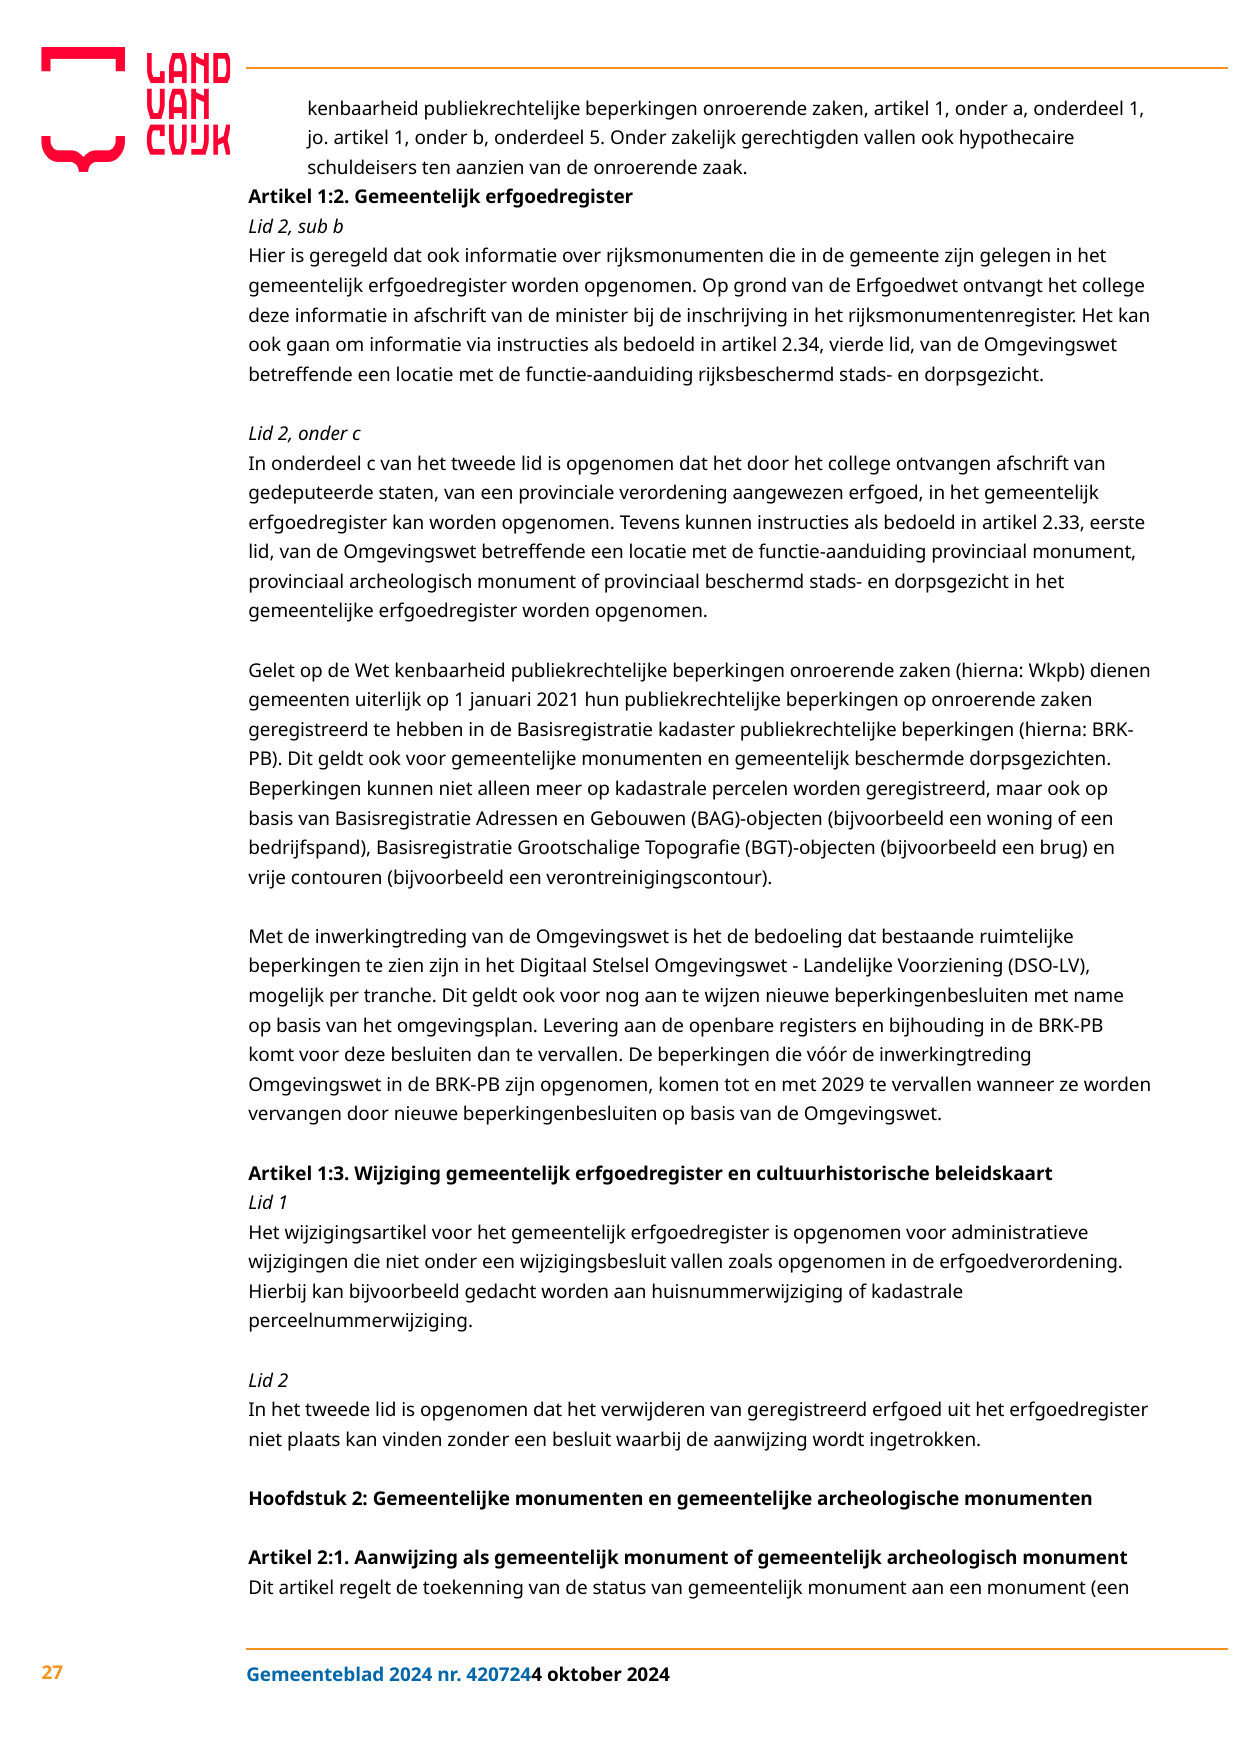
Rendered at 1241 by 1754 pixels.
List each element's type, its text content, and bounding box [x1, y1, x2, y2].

text Hoofdstuk 2: Gemeentelijke monumenten en gemeentelijke archeologische monumenten [248, 1485, 1152, 1511]
text Dit artikel regelt de toekenning van de status van gemeentelijk monument aan een monument (een [248, 1574, 1152, 1600]
text Hier is geregeld dat ook informatie over rijksmonumenten die in de gemeente zijn gelegen in het gemeentelijk erfgoedregister worden opgenomen. Op grond van de Erfgoedwet ontvangt het college deze informatie in afschrift van de minister bij de inschrijving in het rijksmonumentenregister. Het kan ook gaan om informatie via instructies als bedoeld in artikel 2.34, vierde lid, van de Omgevingswet betreffende een locatie met de functie-aanduiding rijksbeschermd stads- en dorpsgezicht. [248, 243, 1152, 387]
text In onderdeel c van het tweede lid is opgenomen dat het door het college ontvangen afschrift van gedeputeerde staten, van een provinciale verordening aangewezen erfgoed, in het gemeentelijk erfgoedregister kan worden opgenomen. Tevens kunnen instructies als bedoeld in artikel 2.33, eerste lid, van de Omgevingswet betreffende een locatie met de functie-aanduiding provinciaal monument, provinciaal archeologisch monument of provinciaal beschermd stads- en dorpsgezicht in het gemeentelijke erfgoedregister worden opgenomen. [248, 450, 1152, 623]
text Artikel 2:1. Aanwijzing als gemeentelijk monument of gemeentelijk archeologisch monument [248, 1544, 1152, 1570]
picture [41, 47, 231, 172]
text Lid 2, onder c [248, 420, 1152, 446]
text Lid 1 [248, 1189, 1152, 1215]
text Lid 2, sub b [248, 213, 1152, 239]
list kenbaarheid publiekrechtelijke beperkingen onroerende zaken, artikel 1, onder a, onderdeel 1, jo. artikel 1, onder b, onderdeel 5. Onder zakelijk gerechtigden vallen ook hypothecaire schuldeisers ten aanzien van de onroerende zaak. [248, 95, 1152, 180]
text Artikel 1:2. Gemeentelijk erfgoedregister [248, 183, 1152, 209]
text Lid 2 [248, 1367, 1152, 1393]
text Gelet op de Wet kenbaarheid publiekrechtelijke beperkingen onroerende zaken (hierna: Wkpb) dienen gemeenten uiterlijk op 1 januari 2021 hun publiekrechtelijke beperkingen op onroerende zaken geregistreerd te hebben in de Basisregistratie kadaster publiekrechtelijke beperkingen (hierna: BRK-PB). Dit geldt ook voor gemeentelijke monumenten en gemeentelijk beschermde dorpsgezichten. Beperkingen kunnen niet alleen meer op kadastrale percelen worden geregistreerd, maar ook op basis van Basisregistratie Adressen en Gebouwen (BAG)-objecten (bijvoorbeeld een woning of een bedrijfspand), Basisregistratie Grootschalige Topografie (BGT)-objecten (bijvoorbeeld een brug) en vrije contouren (bijvoorbeeld een verontreinigingscontour). [248, 657, 1152, 890]
text In het tweede lid is opgenomen dat het verwijderen van geregistreerd erfgoed uit het erfgoedregister niet plaats kan vinden zonder een besluit waarbij de aanwijzing wordt ingetrokken. [248, 1396, 1152, 1452]
text Artikel 1:3. Wijziging gemeentelijk erfgoedregister en cultuurhistorische beleidskaart [248, 1160, 1152, 1186]
text Het wijzigingsartikel voor het gemeentelijk erfgoedregister is opgenomen voor administratieve wijzigingen die niet onder een wijzigingsbesluit vallen zoals opgenomen in de erfgoedverordening. Hierbij kan bijvoorbeeld gedacht worden aan huisnummerwijziging of kadastrale perceelnummerwijziging. [248, 1219, 1152, 1333]
text Met de inwerkingtreding van de Omgevingswet is het de bedoeling dat bestaande ruimtelijke beperkingen te zien zijn in het Digitaal Stelsel Omgevingswet - Landelijke Voorziening (DSO-LV), mogelijk per tranche. Dit geldt ook voor nog aan te wijzen nieuwe beperkingenbesluiten met name op basis van het omgevingsplan. Levering aan de openbare registers en bijhouding in de BRK-PB komt voor deze besluiten dan te vervallen. De beperkingen die vóór de inwerkingtreding Omgevingswet in de BRK-PB zijn opgenomen, komen tot en met 2029 te vervallen wanneer ze worden vervangen door nieuwe beperkingenbesluiten op basis van de Omgevingswet. [248, 923, 1152, 1126]
